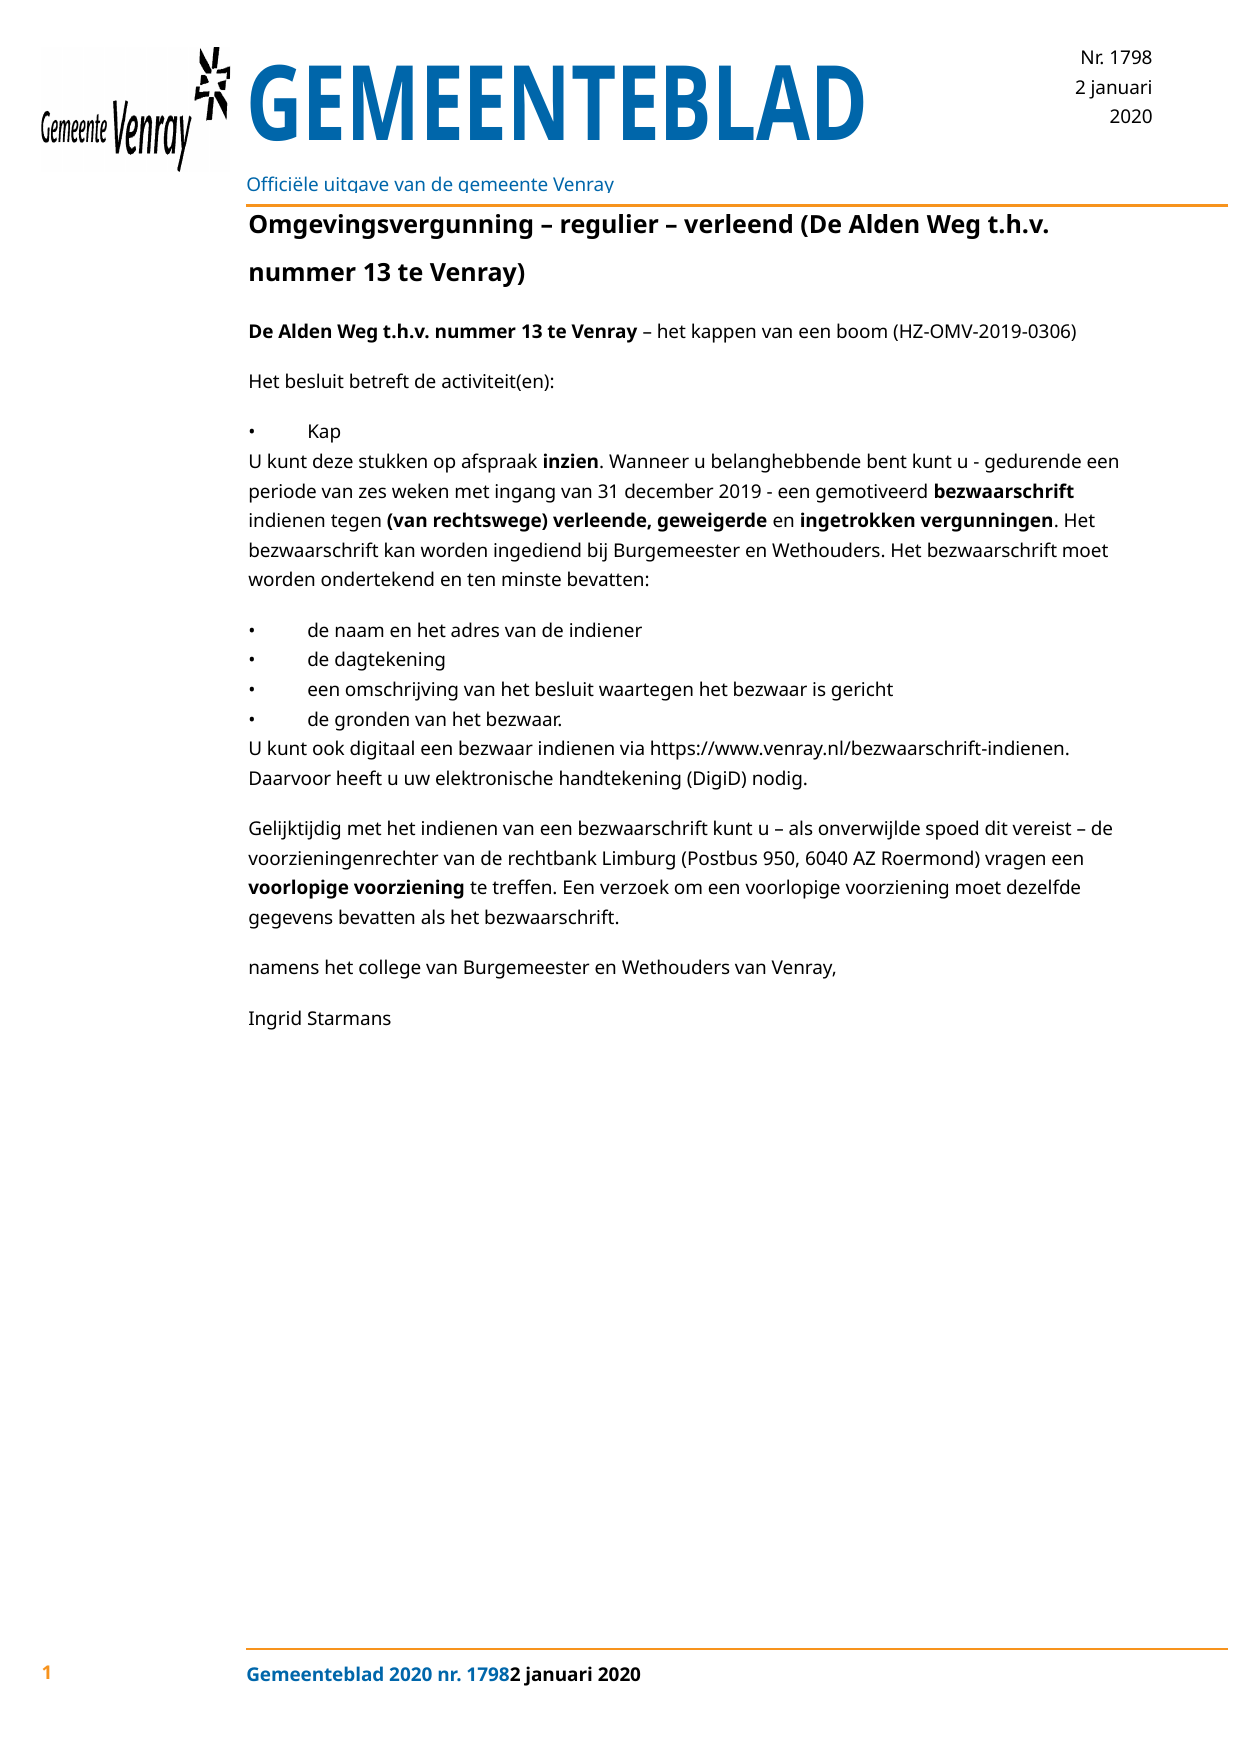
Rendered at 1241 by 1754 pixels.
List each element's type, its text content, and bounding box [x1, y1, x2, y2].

list een omschrijving van het besluit waartegen het bezwaar is gericht [248, 676, 1152, 702]
list de dagtekening [248, 647, 1152, 672]
list Kap [248, 419, 1152, 444]
text U kunt ook digitaal een bezwaar indienen via https://www.venray.nl/bezwaarschrift-indienen. Daarvoor heeft u uw elektronische handtekening (DigiD) nodig. [248, 735, 1152, 791]
text namens het college van Burgemeester en Wethouders van Venray, [248, 954, 1152, 980]
text Het besluit betreft de activiteit(en): [248, 368, 1152, 394]
list de naam en het adres van de indiener [248, 617, 1152, 643]
text Omgevingsvergunning – regulier – verleend (De Alden Weg t.h.v. nummer 13 te Venray) [248, 207, 1152, 288]
text U kunt deze stukken op afspraak inzien. Wanneer u belanghebbende bent kunt u - gedurende een periode van zes weken met ingang van 31 december 2019 - een gemotiveerd bezwaarschrift indienen tegen (van rechtswege) verleende, geweigerde en ingetrokken vergunningen. Het bezwaarschrift kan worden ingediend bij Burgemeester en Wethouders. Het bezwaarschrift moet worden ondertekend en ten minste bevatten: [248, 448, 1152, 592]
list de gronden van het bezwaar. [248, 706, 1152, 732]
picture [41, 47, 231, 172]
text Ingrid Starmans [248, 1005, 1152, 1031]
text Gelijktijdig met het indienen van een bezwaarschrift kunt u – als onverwijlde spoed dit vereist – de voorzieningenrechter van de rechtbank Limburg (Postbus 950, 6040 AZ Roermond) vragen een voorlopige voorziening te treffen. Een verzoek om een voorlopige voorziening moet dezelfde gegevens bevatten als het bezwaarschrift. [248, 815, 1152, 930]
text De Alden Weg t.h.v. nummer 13 te Venray – het kappen van een boom (HZ-OMV-2019-0306) [248, 318, 1152, 344]
